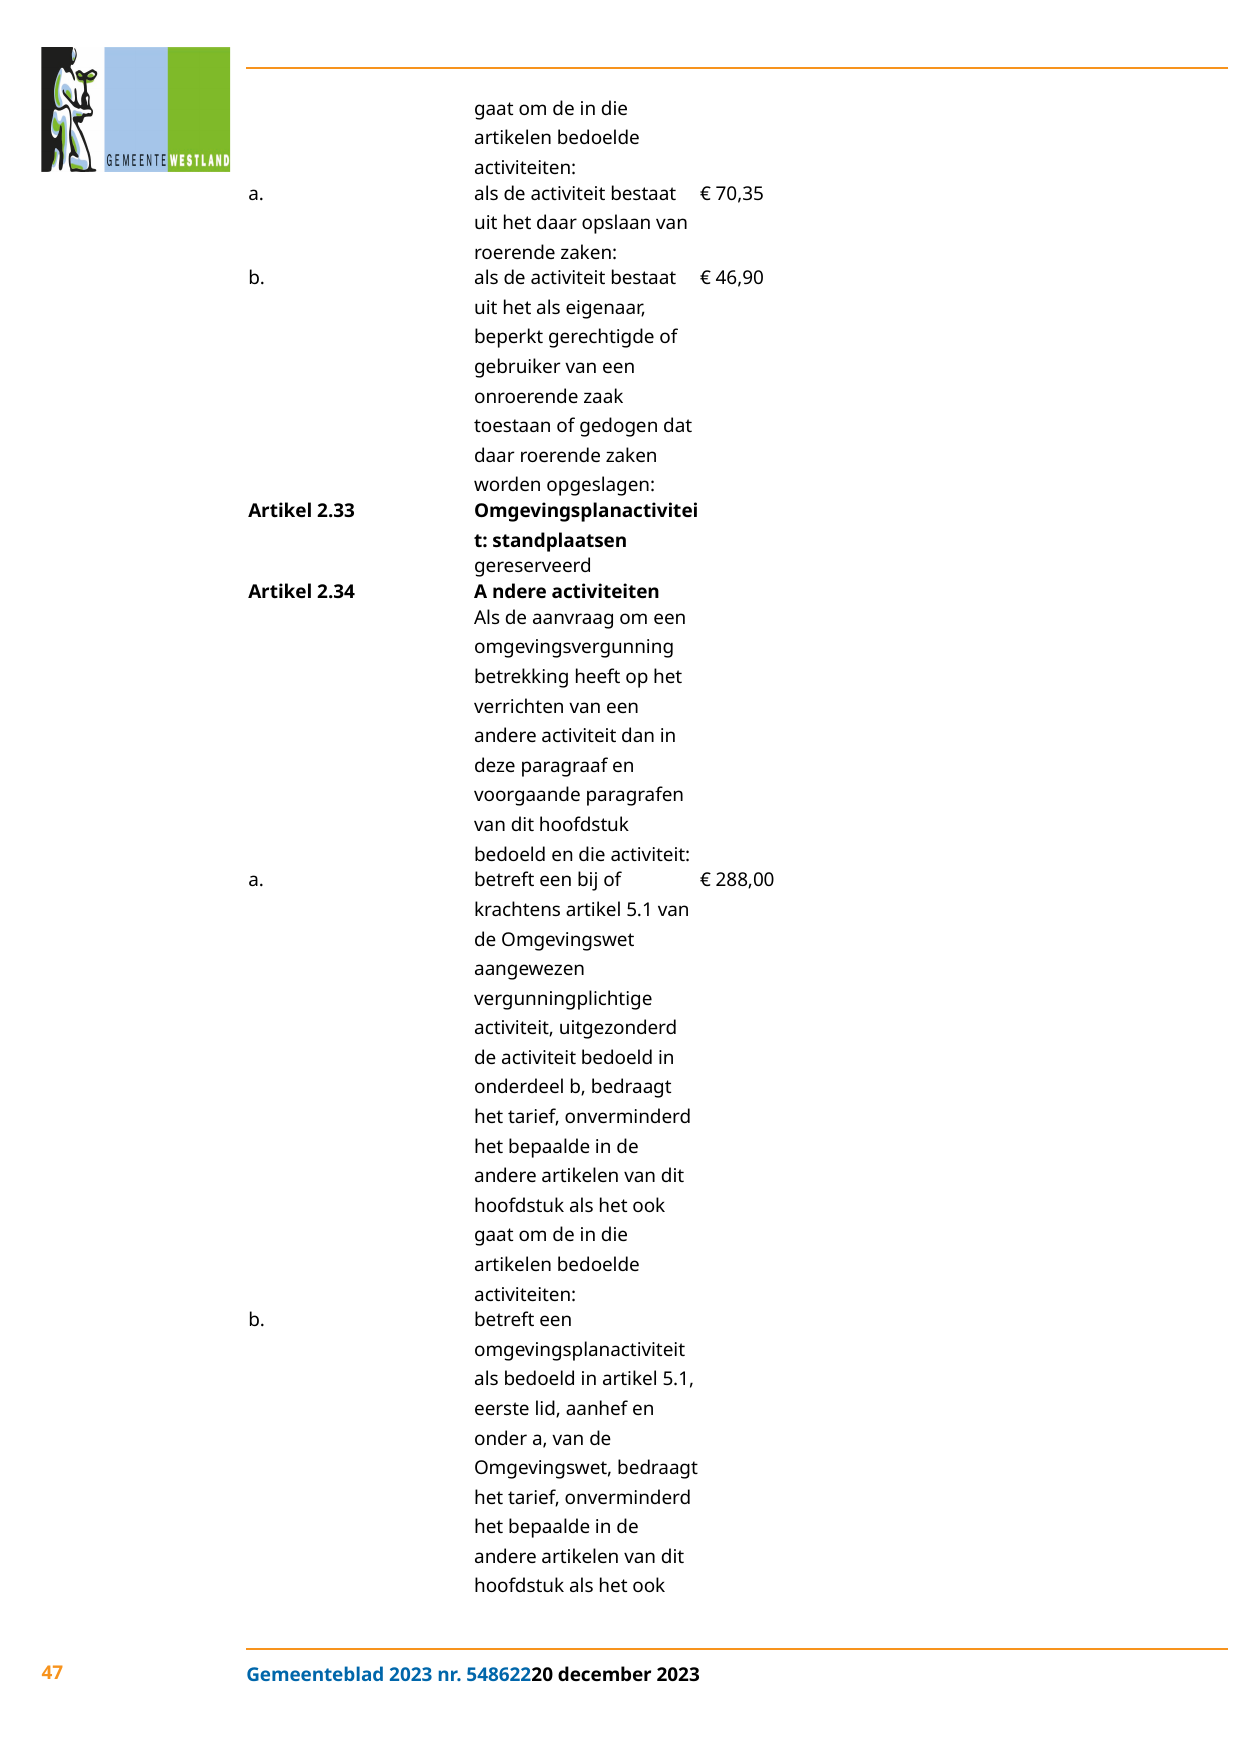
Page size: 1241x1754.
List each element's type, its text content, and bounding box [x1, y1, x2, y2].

picture [41, 47, 231, 172]
table_cell Als de aanvraag om een omgevingsvergunning betrekking heeft op het verrichten van een andere activiteit dan in deze paragraaf en voorgaande paragrafen van dit hoofdstuk bedoeld en die activiteit: [474, 604, 700, 867]
table_cell betreft een bij of krachtens artikel 5.1 van de Omgevingswet aangewezen vergunningplichtige activiteit, uitgezonderd de activiteit bedoeld in onderdeel b, bedraagt het tarief, onverminderd het bepaalde in de andere artikelen van dit hoofdstuk als het ook gaat om de in die artikelen bedoelde activiteiten: [474, 867, 700, 1306]
table_cell [700, 1306, 926, 1598]
table_cell [700, 579, 926, 604]
table_cell [248, 553, 474, 578]
table_cell [700, 604, 926, 867]
table_cell [248, 604, 474, 867]
table_cell betreft een omgevingsplanactiviteit als bedoeld in artikel 5.1, eerste lid, aanhef en onder a, van de Omgevingswet, bedraagt het tarief, onverminderd het bepaalde in de andere artikelen van dit hoofdstuk als het ook [474, 1306, 700, 1598]
table_cell € 70,35 [700, 180, 926, 264]
table_cell A ndere activiteiten [474, 579, 700, 604]
table_cell [248, 95, 474, 180]
table_cell [700, 95, 926, 180]
table_cell b. [248, 1306, 474, 1598]
table_cell a. [248, 180, 474, 264]
table_cell [700, 553, 926, 578]
table_cell a. [248, 867, 474, 1306]
table_cell als de activiteit bestaat uit het als eigenaar, beperkt gerechtigde of gebruiker van een onroerende zaak toestaan of gedogen dat daar roerende zaken worden opgeslagen: [474, 265, 700, 497]
table_cell gereserveerd [474, 553, 700, 578]
table_cell b. [248, 265, 474, 497]
table_cell gaat om de in die artikelen bedoelde activiteiten: [474, 95, 700, 180]
table_cell Artikel 2.33 [248, 498, 474, 553]
table_cell € 46,90 [700, 265, 926, 497]
table_cell € 288,00 [700, 867, 926, 1306]
table_cell [700, 498, 926, 553]
table_cell als de activiteit bestaat uit het daar opslaan van roerende zaken: [474, 180, 700, 264]
table_cell Omgevingsplanactiviteit: standplaatsen [474, 498, 700, 553]
table_cell Artikel 2.34 [248, 579, 474, 604]
